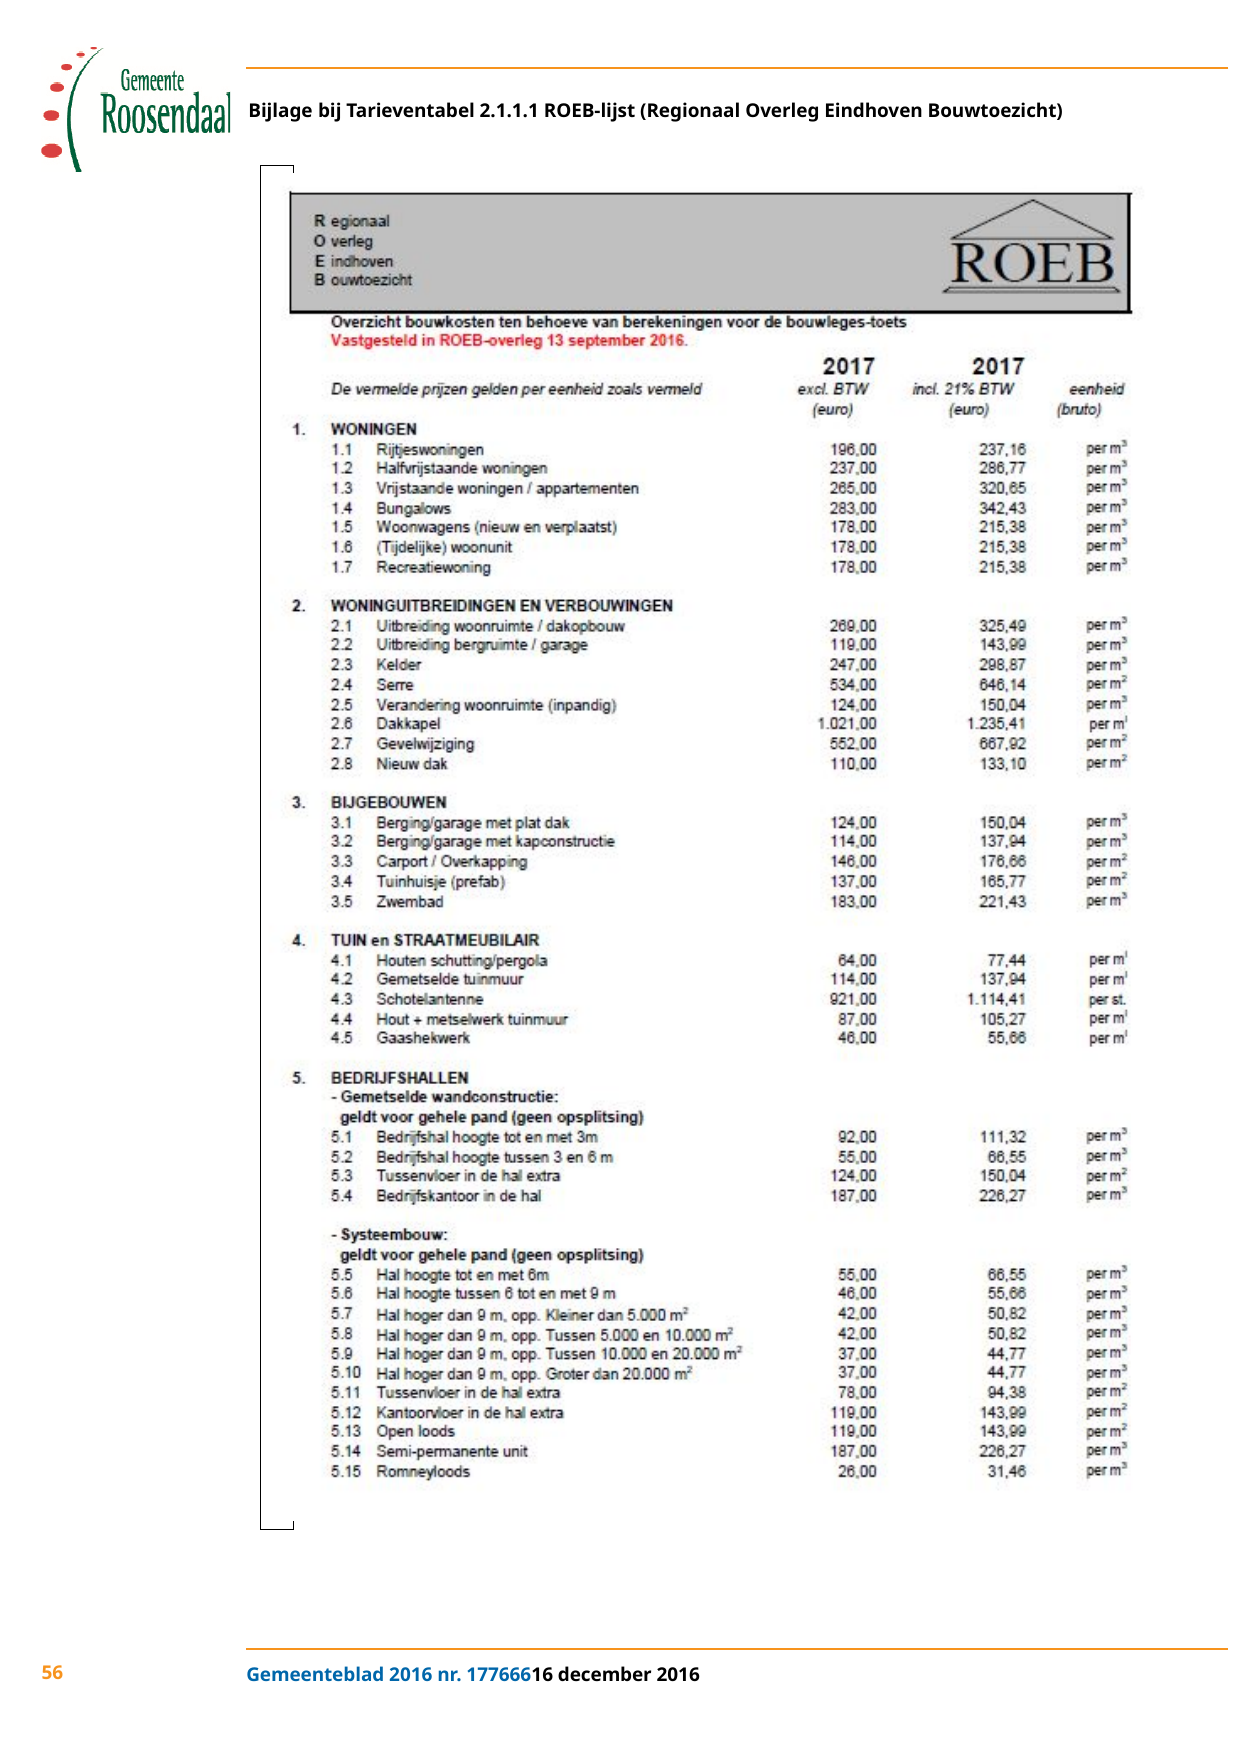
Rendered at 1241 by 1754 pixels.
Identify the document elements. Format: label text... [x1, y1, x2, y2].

picture [268, 173, 1173, 1521]
text Bijlage bij Tarieventabel 2.1.1.1 ROEB-lijst (Regionaal Overleg Eindhoven Bouwtoezicht) [248, 95, 1152, 123]
picture [41, 47, 231, 172]
